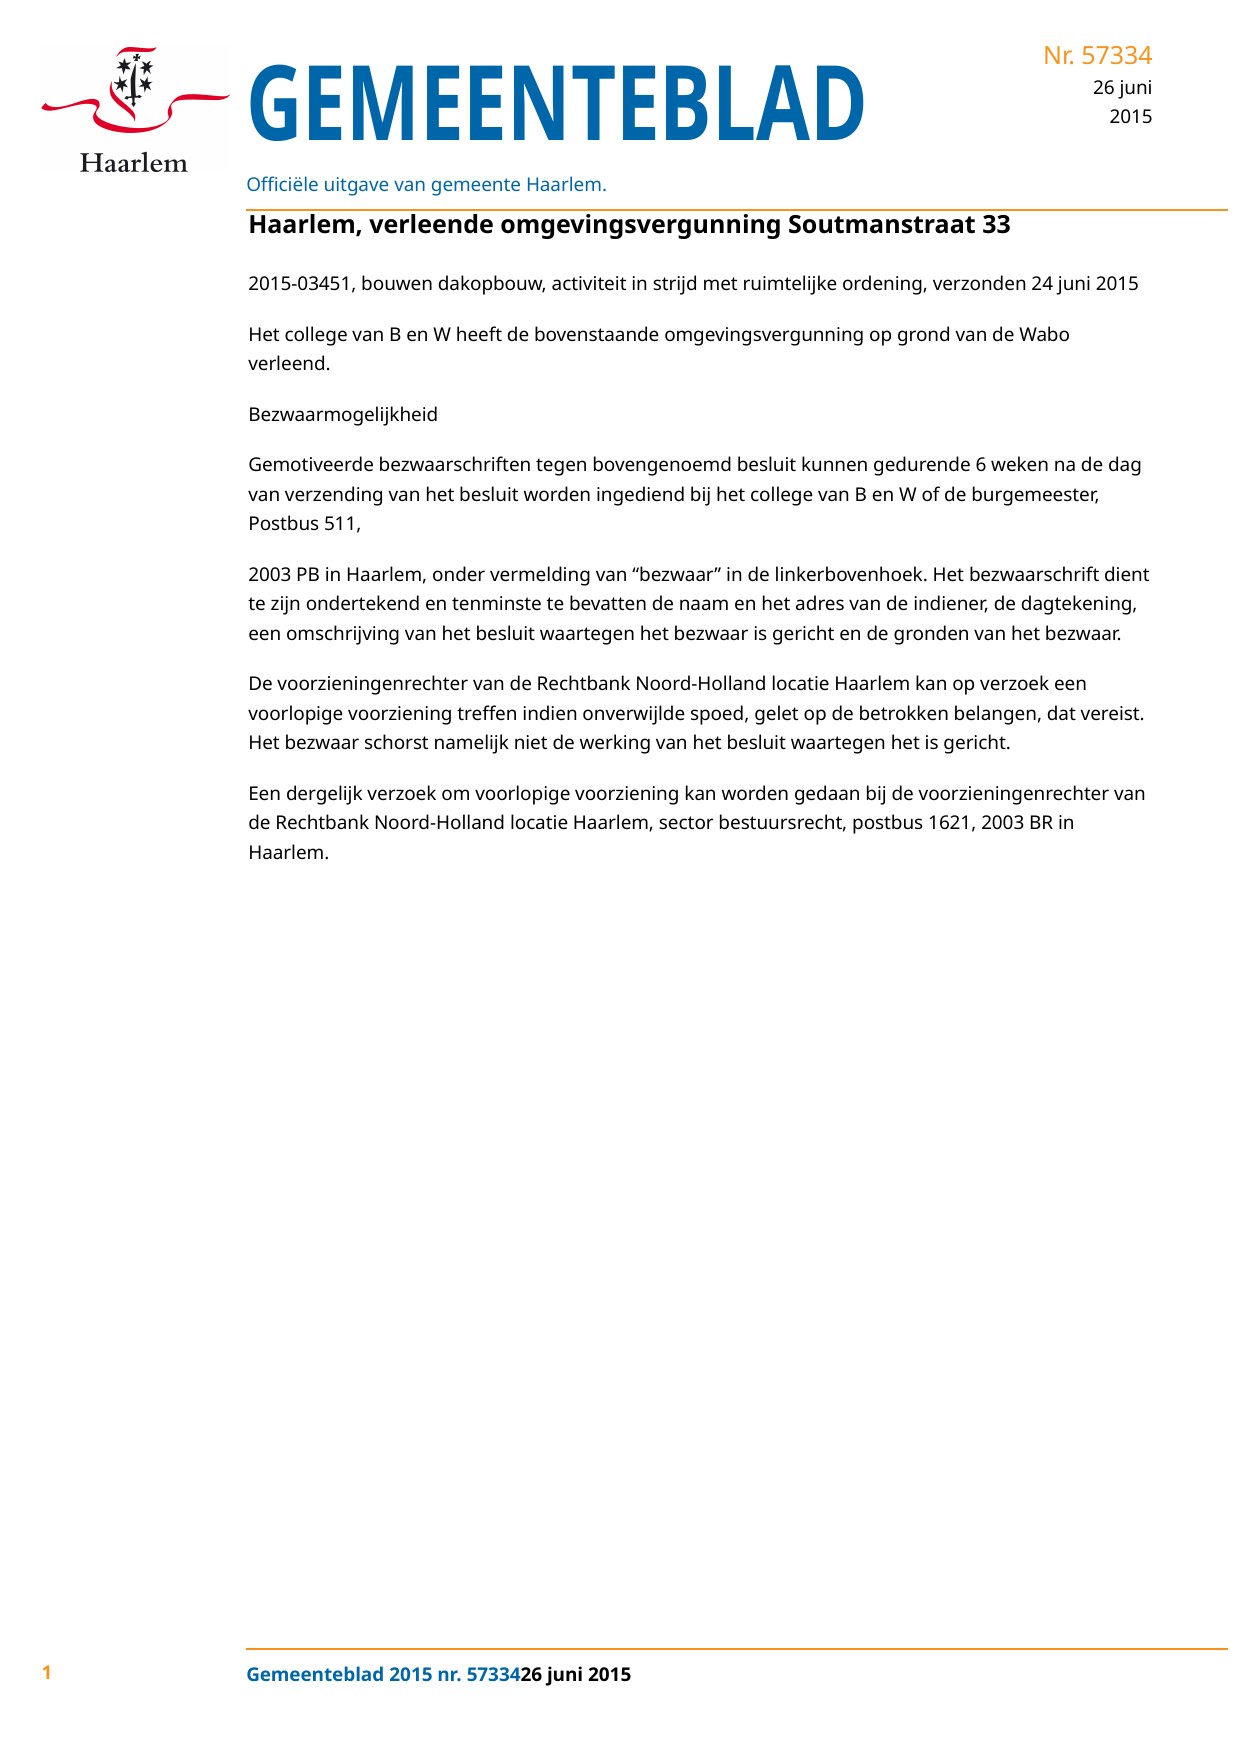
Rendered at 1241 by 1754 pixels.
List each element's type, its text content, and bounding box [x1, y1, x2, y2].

picture [41, 47, 231, 172]
text 2003 PB in Haarlem, onder vermelding van “bezwaar” in de linkerbovenhoek. Het bezwaarschrift dient te zijn ondertekend en tenminste te bevatten de naam en het adres van de indiener, de dagtekening, een omschrijving van het besluit waartegen het bezwaar is gericht en de gronden van het bezwaar. [248, 561, 1152, 646]
text Haarlem, verleende omgevingsvergunning Soutmanstraat 33 [248, 211, 1152, 241]
text De voorzieningenrechter van de Rechtbank Noord-Holland locatie Haarlem kan op verzoek een voorlopige voorziening treffen indien onverwijlde spoed, gelet op de betrokken belangen, dat vereist. Het bezwaar schorst namelijk niet de werking van het besluit waartegen het is gericht. [248, 670, 1152, 755]
text Het college van B en W heeft de bovenstaande omgevingsvergunning op grond van de Wabo verleend. [248, 321, 1152, 376]
text Bezwaarmogelijkheid [248, 401, 1152, 426]
text Een dergelijk verzoek om voorlopige voorziening kan worden gedaan bij de voorzieningenrechter van de Rechtbank Noord-Holland locatie Haarlem, sector bestuursrecht, postbus 1621, 2003 BR in Haarlem. [248, 780, 1152, 865]
text 2015-03451, bouwen dakopbouw, activiteit in strijd met ruimtelijke ordening, verzonden 24 juni 2015 [248, 270, 1152, 296]
text Gemotiveerde bezwaarschriften tegen bovengenoemd besluit kunnen gedurende 6 weken na de dag van verzending van het besluit worden ingediend bij het college van B en W of de burgemeester, Postbus 511, [248, 451, 1152, 536]
